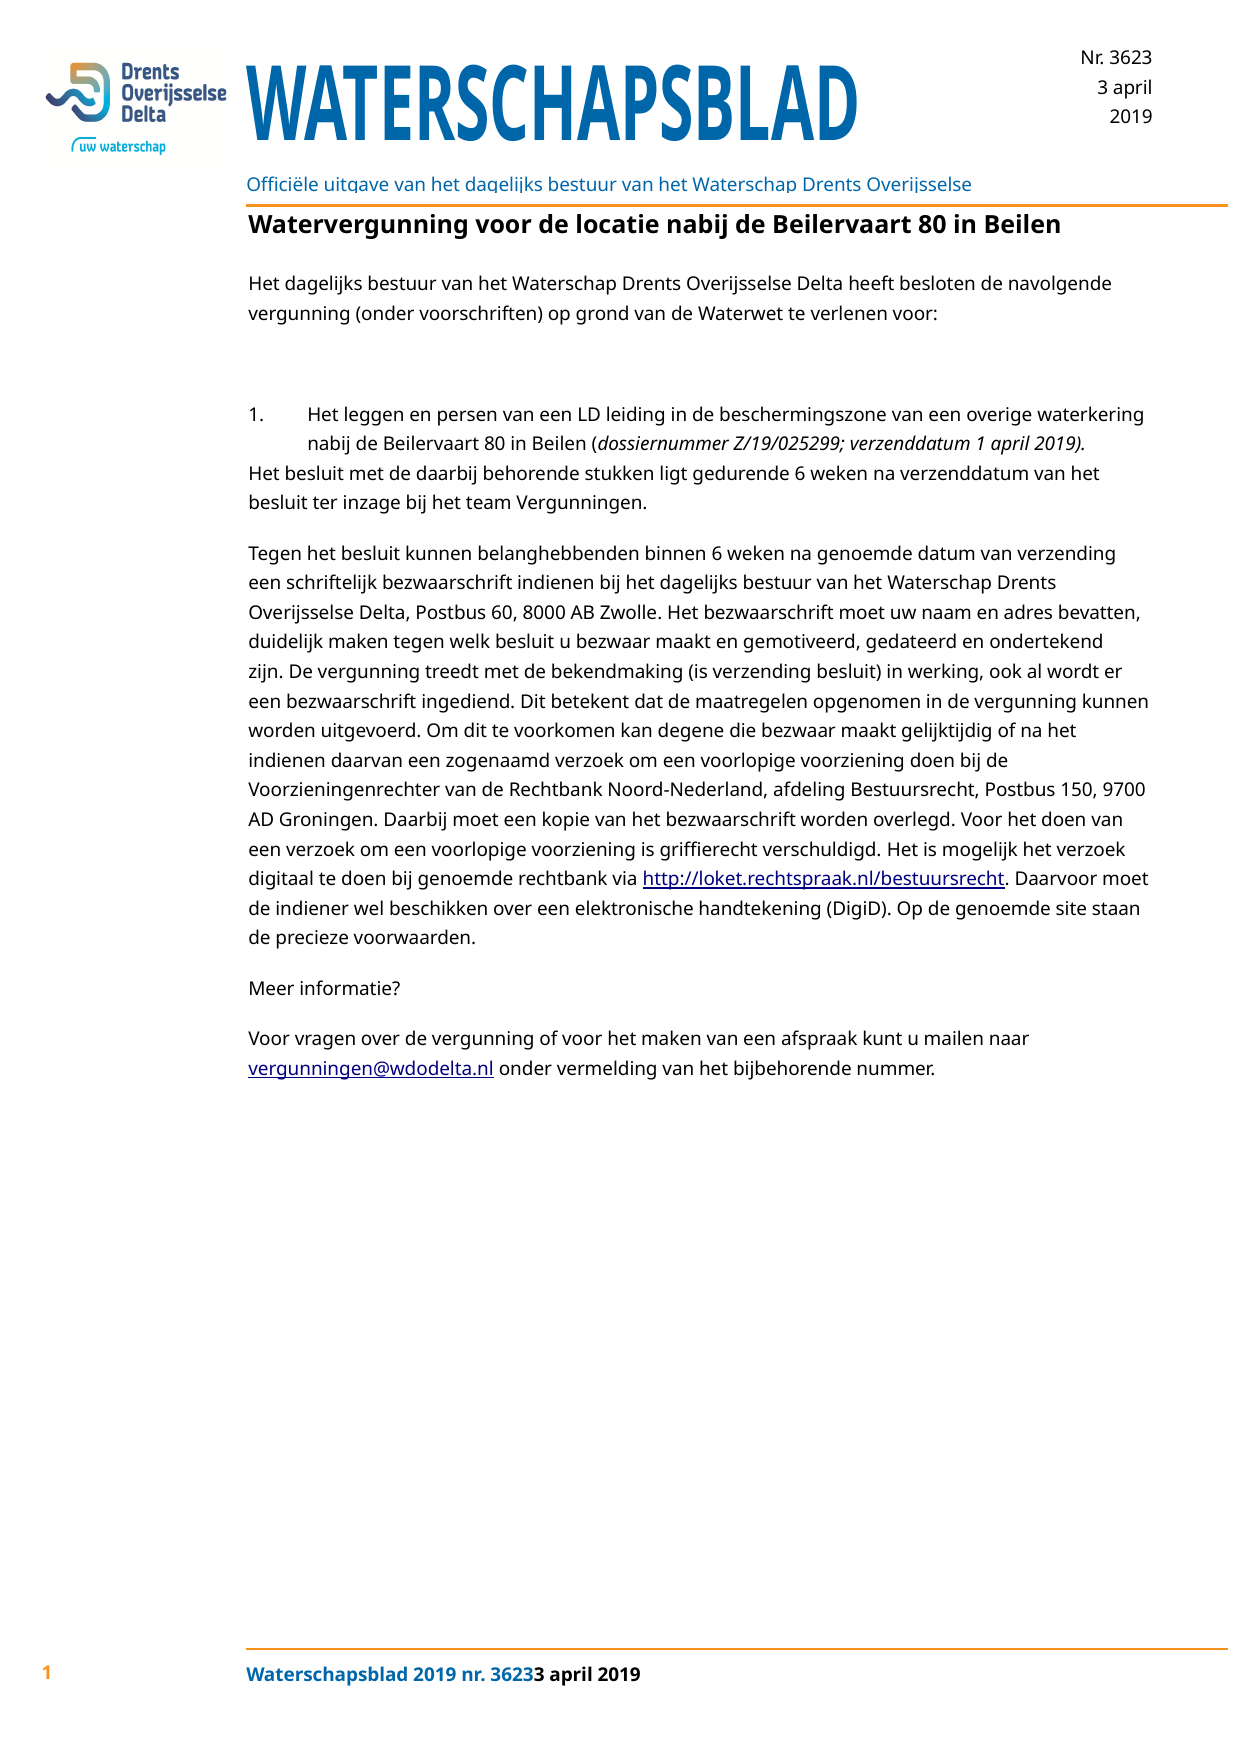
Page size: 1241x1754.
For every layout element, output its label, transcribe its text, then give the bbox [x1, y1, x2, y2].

text Voor vragen over de vergunning of voor het maken van een afspraak kunt u mailen naar vergunningen@wdodelta.nl onder vermelding van het bijbehorende nummer. [248, 1025, 1152, 1081]
text Tegen het besluit kunnen belanghebbenden binnen 6 weken na genoemde datum van verzending een schriftelijk bezwaarschrift indienen bij het dagelijks bestuur van het Waterschap Drents Overijsselse Delta, Postbus 60, 8000 AB Zwolle. Het bezwaarschrift moet uw naam en adres bevatten, duidelijk maken tegen welk besluit u bezwaar maakt en gemotiveerd, gedateerd en ondertekend zijn. De vergunning treedt met de bekendmaking (is verzending besluit) in werking, ook al wordt er een bezwaarschrift ingediend. Dit betekent dat de maatregelen opgenomen in de vergunning kunnen worden uitgevoerd. Om dit te voorkomen kan degene die bezwaar maakt gelijktijdig of na het indienen daarvan een zogenaamd verzoek om een voorlopige voorziening doen bij de Voorzieningenrechter van de Rechtbank Noord-Nederland, afdeling Bestuursrecht, Postbus 150, 9700 AD Groningen. Daarbij moet een kopie van het bezwaarschrift worden overlegd. Voor het doen van een verzoek om een voorlopige voorziening is griffierecht verschuldigd. Het is mogelijk het verzoek digitaal te doen bij genoemde rechtbank via http://loket.rechtspraak.nl/bestuursrecht. Daarvoor moet de indiener wel beschikken over een elektronische handtekening (DigiD). Op de genoemde site staan de precieze voorwaarden. [248, 540, 1152, 950]
text Watervergunning voor de locatie nabij de Beilervaart 80 in Beilen [248, 207, 1152, 241]
list Het leggen en persen van een LD leiding in de beschermingszone van een overige waterkering nabij de Beilervaart 80 in Beilen (dossiernummer Z/19/025299; verzenddatum 1 april 2019). [248, 401, 1152, 456]
text Meer informatie? [248, 975, 1152, 1001]
text Het besluit met de daarbij behorende stukken ligt gedurende 6 weken na verzenddatum van het besluit ter inzage bij het team Vergunningen. [248, 460, 1152, 515]
text Het dagelijks bestuur van het Waterschap Drents Overijsselse Delta heeft besloten de navolgende vergunning (onder voorschriften) op grond van de Waterwet te verlenen voor: [248, 270, 1152, 326]
picture [41, 47, 231, 172]
